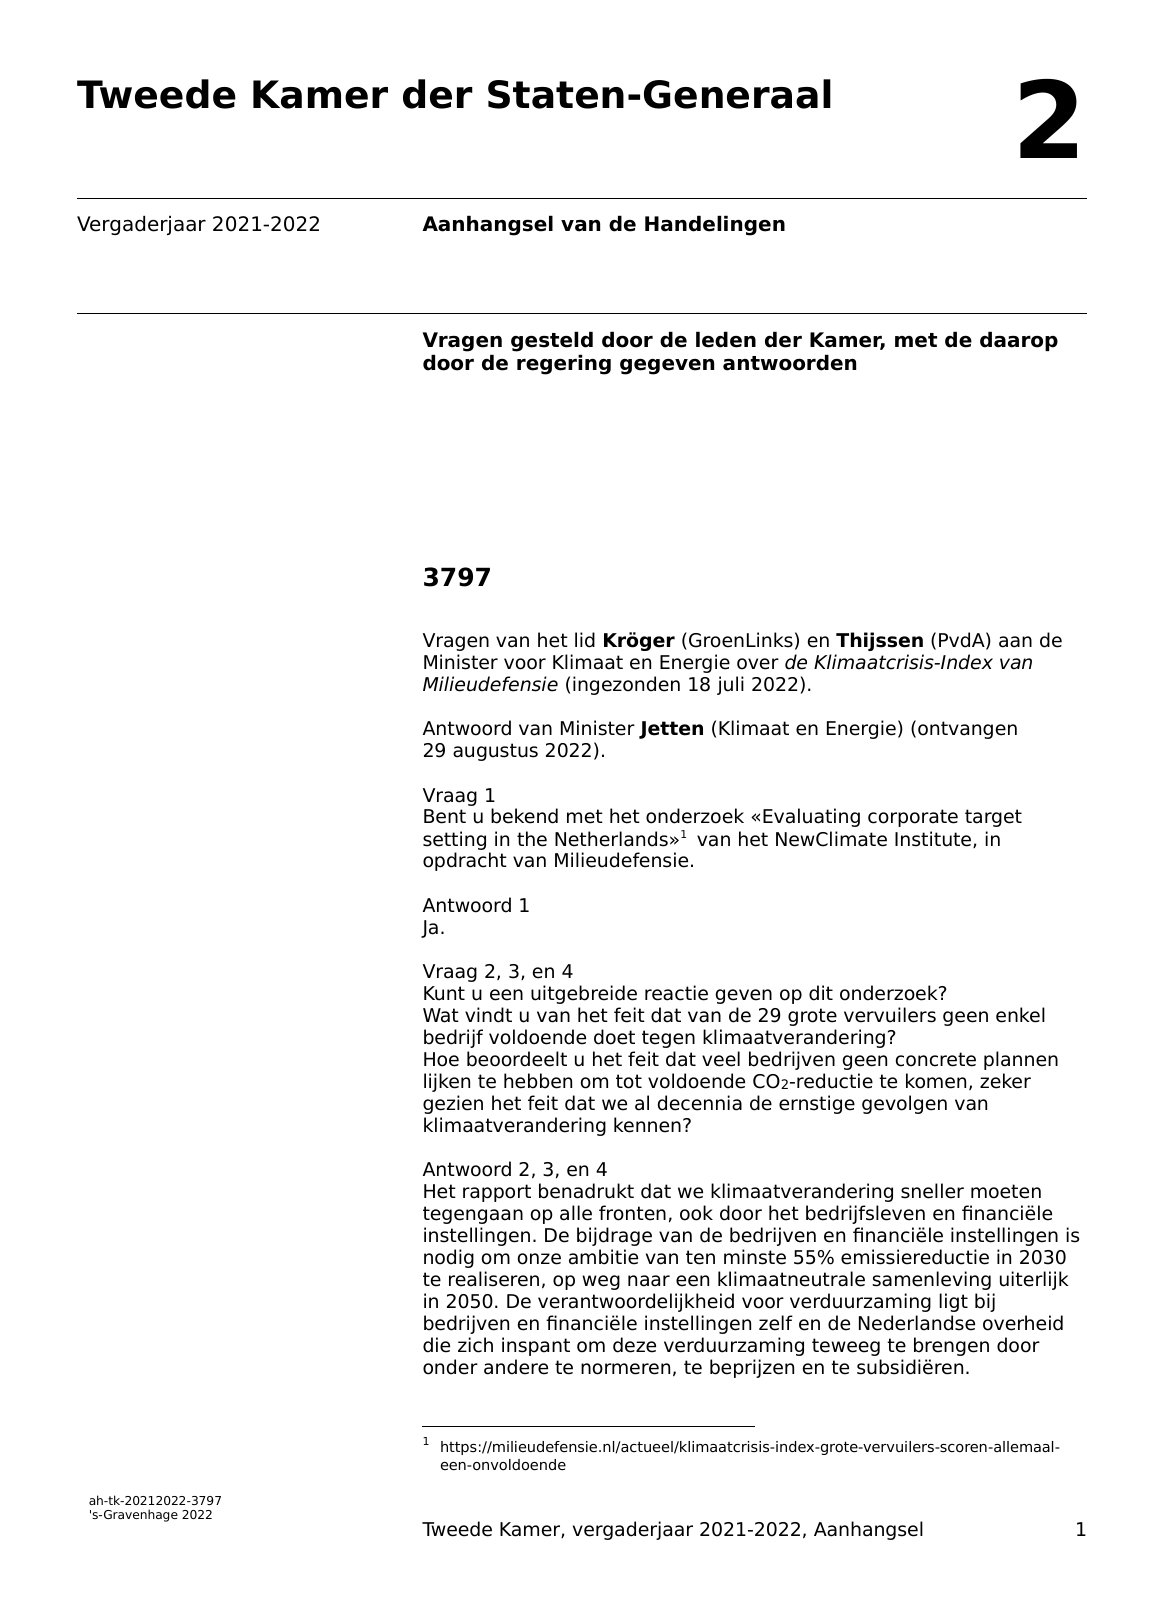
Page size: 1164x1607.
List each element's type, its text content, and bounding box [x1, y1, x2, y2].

table_cell Aanhangsel van de Handelingen [422, 199, 1087, 313]
text Vraag 1 [422, 784, 1087, 806]
text Antwoord van Minister Jetten (Klimaat en Energie) (ontvangen 29 augustus 2022). [422, 718, 1087, 762]
table_header 2 [886, 59, 1087, 198]
text Kunt u een uitgebreide reactie geven op dit onderzoek? [422, 983, 1087, 1005]
text Hoe beoordeelt u het feit dat veel bedrijven geen concrete plannen lijken te hebben om tot voldoende CO2-reductie te komen, zeker gezien het feit dat we al decennia de ernstige gevolgen van klimaatverandering kennen? [422, 1049, 1087, 1137]
table_header Tweede Kamer der Staten-Generaal [77, 59, 886, 198]
text Ja. [422, 917, 1087, 938]
table_cell Vergaderjaar 2021-2022 [77, 199, 422, 313]
table_cell Vragen gesteld door de leden der Kamer, met de daarop door de regering gegeven antwoorden [422, 314, 1087, 375]
table_cell [77, 314, 422, 375]
text Het rapport benadrukt dat we klimaatverandering sneller moeten tegengaan op alle fronten, ook door het bedrijfsleven en financiële instellingen. De bijdrage van de bedrijven en financiële instellingen is nodig om onze ambitie van ten minste 55% emissiereductie in 2030 te realiseren, op weg naar een klimaatneutrale samenleving uiterlijk in 2050. De verantwoordelijkheid voor verduurzaming ligt bij bedrijven en financiële instellingen zelf en de Nederlandse overheid die zich inspant om deze verduurzaming teweeg te brengen door onder andere te normeren, te beprijzen en te subsidiëren. [422, 1181, 1087, 1378]
text Vraag 2, 3, en 4 [422, 961, 1087, 983]
text 's-Gravenhage 2022 [88, 1508, 323, 1522]
text Antwoord 2, 3, en 4 [422, 1159, 1087, 1181]
text Bent u bekend met het onderzoek «Evaluating corporate target setting in the Netherlands» van het NewClimate Institute, in opdracht van Milieudefensie. [422, 806, 1087, 872]
text ah-tk-20212022-3797 [88, 1494, 323, 1508]
text Vragen van het lid Kröger (GroenLinks) en Thijssen (PvdA) aan de Minister voor Klimaat en Energie over de Klimaatcrisis-Index van Milieudefensie (ingezonden 18 juli 2022). [422, 630, 1087, 696]
text https://milieudefensie.nl/actueel/klimaatcrisis-index-grote-vervuilers-scoren-allemaal-een-onvoldoende [422, 1435, 1087, 1474]
text 3797 [422, 563, 1087, 592]
text Wat vindt u van het feit dat van de 29 grote vervuilers geen enkel bedrijf voldoende doet tegen klimaatverandering? [422, 1005, 1087, 1049]
text Antwoord 1 [422, 894, 1087, 917]
